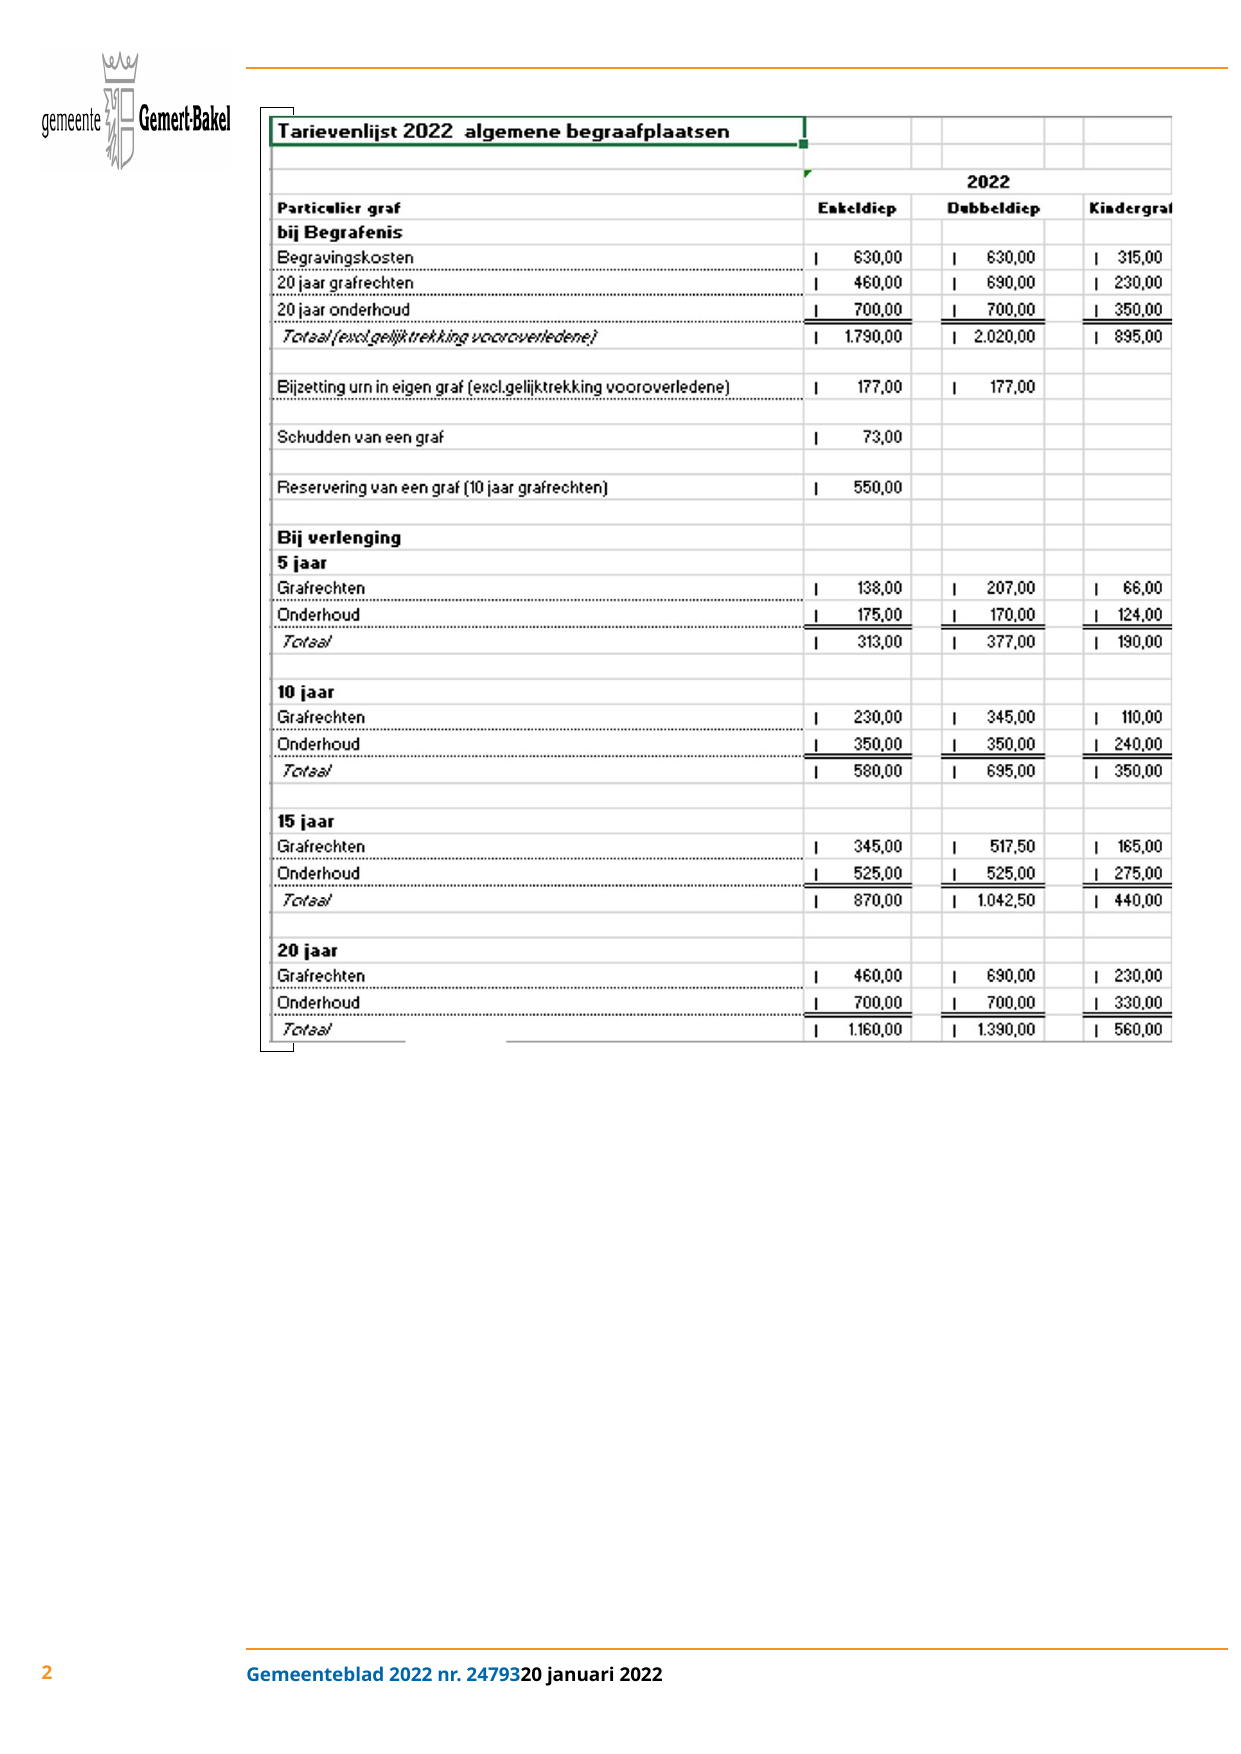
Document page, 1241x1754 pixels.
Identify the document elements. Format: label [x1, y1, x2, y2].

picture [41, 47, 231, 172]
picture [268, 115, 1173, 1043]
